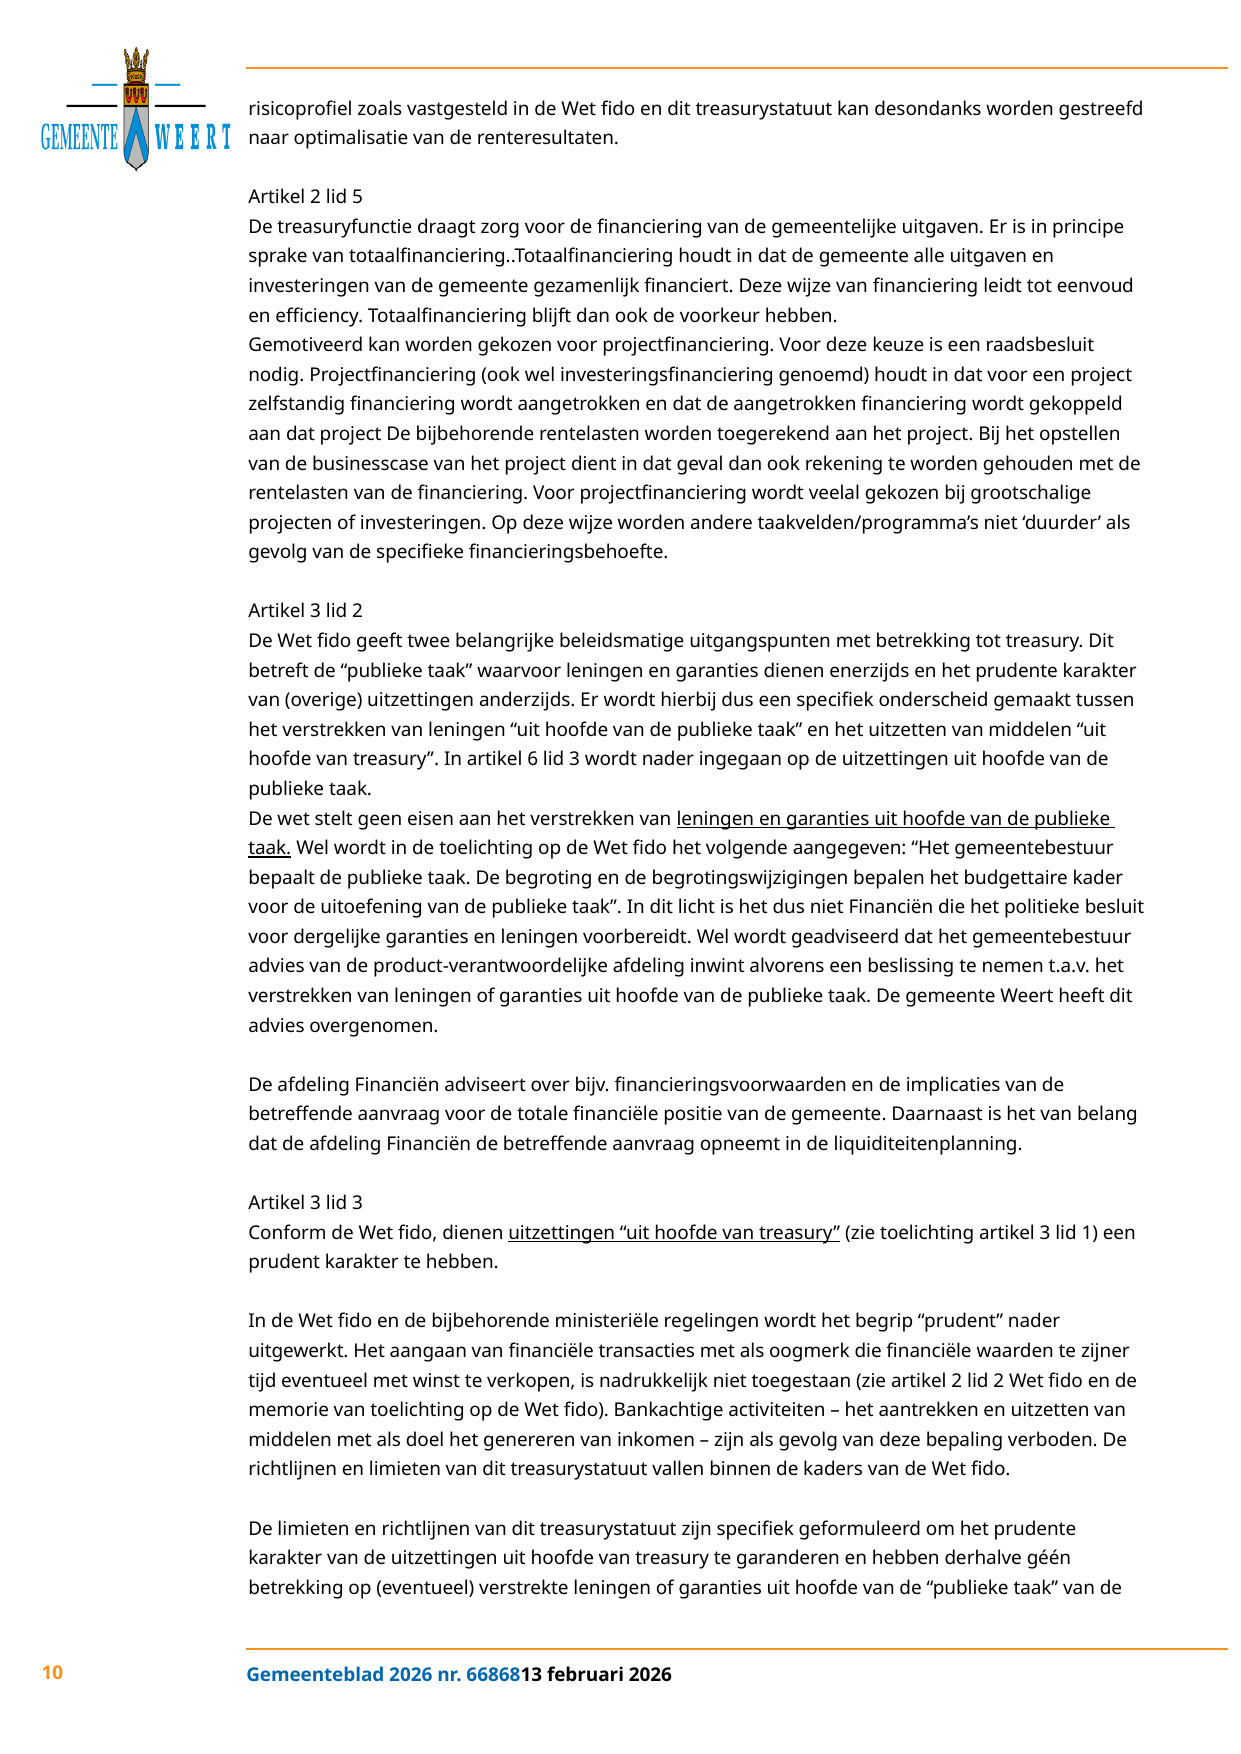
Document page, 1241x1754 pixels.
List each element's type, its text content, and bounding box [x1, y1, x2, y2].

text Artikel 2 lid 5 [248, 183, 1152, 209]
text Artikel 3 lid 2 [248, 598, 1152, 623]
text De treasuryfunctie draagt zorg voor de financiering van de gemeentelijke uitgaven. Er is in principe sprake van totaalfinanciering..Totaalfinanciering houdt in dat de gemeente alle uitgaven en investeringen van de gemeente gezamenlijk financiert. Deze wijze van financiering leidt tot eenvoud en efficiency. Totaalfinanciering blijft dan ook de voorkeur hebben. [248, 213, 1152, 328]
text Conform de Wet fido, dienen uitzettingen “uit hoofde van treasury” (zie toelichting artikel 3 lid 1) een prudent karakter te hebben. [248, 1219, 1152, 1274]
text De limieten en richtlijnen van dit treasurystatuut zijn specifiek geformuleerd om het prudente karakter van de uitzettingen uit hoofde van treasury te garanderen en hebben derhalve géén betrekking op (eventueel) verstrekte leningen of garanties uit hoofde van de “publieke taak” van de [248, 1515, 1152, 1600]
text Artikel 3 lid 3 [248, 1189, 1152, 1215]
text De afdeling Financiën adviseert over bijv. financieringsvoorwaarden en de implicaties van de betreffende aanvraag voor de totale financiële positie van de gemeente. Daarnaast is het van belang dat de afdeling Financiën de betreffende aanvraag opneemt in de liquiditeitenplanning. [248, 1071, 1152, 1156]
text De wet stelt geen eisen aan het verstrekken van leningen en garanties uit hoofde van de publieke taak. Wel wordt in de toelichting op de Wet fido het volgende aangegeven: “Het gemeentebestuur bepaalt de publieke taak. De begroting en de begrotingswijzigingen bepalen het budgettaire kader voor de uitoefening van de publieke taak”. In dit licht is het dus niet Financiën die het politieke besluit voor dergelijke garanties en leningen voorbereidt. Wel wordt geadviseerd dat het gemeentebestuur advies van de product-verantwoordelijke afdeling inwint alvorens een beslissing te nemen t.a.v. het verstrekken van leningen of garanties uit hoofde van de publieke taak. De gemeente Weert heeft dit advies overgenomen. [248, 805, 1152, 1038]
text Gemotiveerd kan worden gekozen voor projectfinanciering. Voor deze keuze is een raadsbesluit nodig. Projectfinanciering (ook wel investeringsfinanciering genoemd) houdt in dat voor een project zelfstandig financiering wordt aangetrokken en dat de aangetrokken financiering wordt gekoppeld aan dat project De bijbehorende rentelasten worden toegerekend aan het project. Bij het opstellen van de businesscase van het project dient in dat geval dan ook rekening te worden gehouden met de rentelasten van de financiering. Voor projectfinanciering wordt veelal gekozen bij grootschalige projecten of investeringen. Op deze wijze worden andere taakvelden/programma’s niet ‘duurder’ als gevolg van de specifieke financieringsbehoefte. [248, 331, 1152, 564]
text De Wet fido geeft twee belangrijke beleidsmatige uitgangspunten met betrekking tot treasury. Dit betreft de “publieke taak” waarvoor leningen en garanties dienen enerzijds en het prudente karakter van (overige) uitzettingen anderzijds. Er wordt hierbij dus een specifiek onderscheid gemaakt tussen het verstrekken van leningen “uit hoofde van de publieke taak” en het uitzetten van middelen “uit hoofde van treasury”. In artikel 6 lid 3 wordt nader ingegaan op de uitzettingen uit hoofde van de publieke taak. [248, 627, 1152, 801]
picture [41, 47, 231, 172]
text risicoprofiel zoals vastgesteld in de Wet fido en dit treasurystatuut kan desondanks worden gestreefd naar optimalisatie van de renteresultaten. [248, 95, 1152, 150]
text In de Wet fido en de bijbehorende ministeriële regelingen wordt het begrip “prudent” nader uitgewerkt. Het aangaan van financiële transacties met als oogmerk die financiële waarden te zijner tijd eventueel met winst te verkopen, is nadrukkelijk niet toegestaan (zie artikel 2 lid 2 Wet fido en de memorie van toelichting op de Wet fido). Bankachtige activiteiten – het aantrekken en uitzetten van middelen met als doel het genereren van inkomen – zijn als gevolg van deze bepaling verboden. De richtlijnen en limieten van dit treasurystatuut vallen binnen de kaders van de Wet fido. [248, 1308, 1152, 1481]
